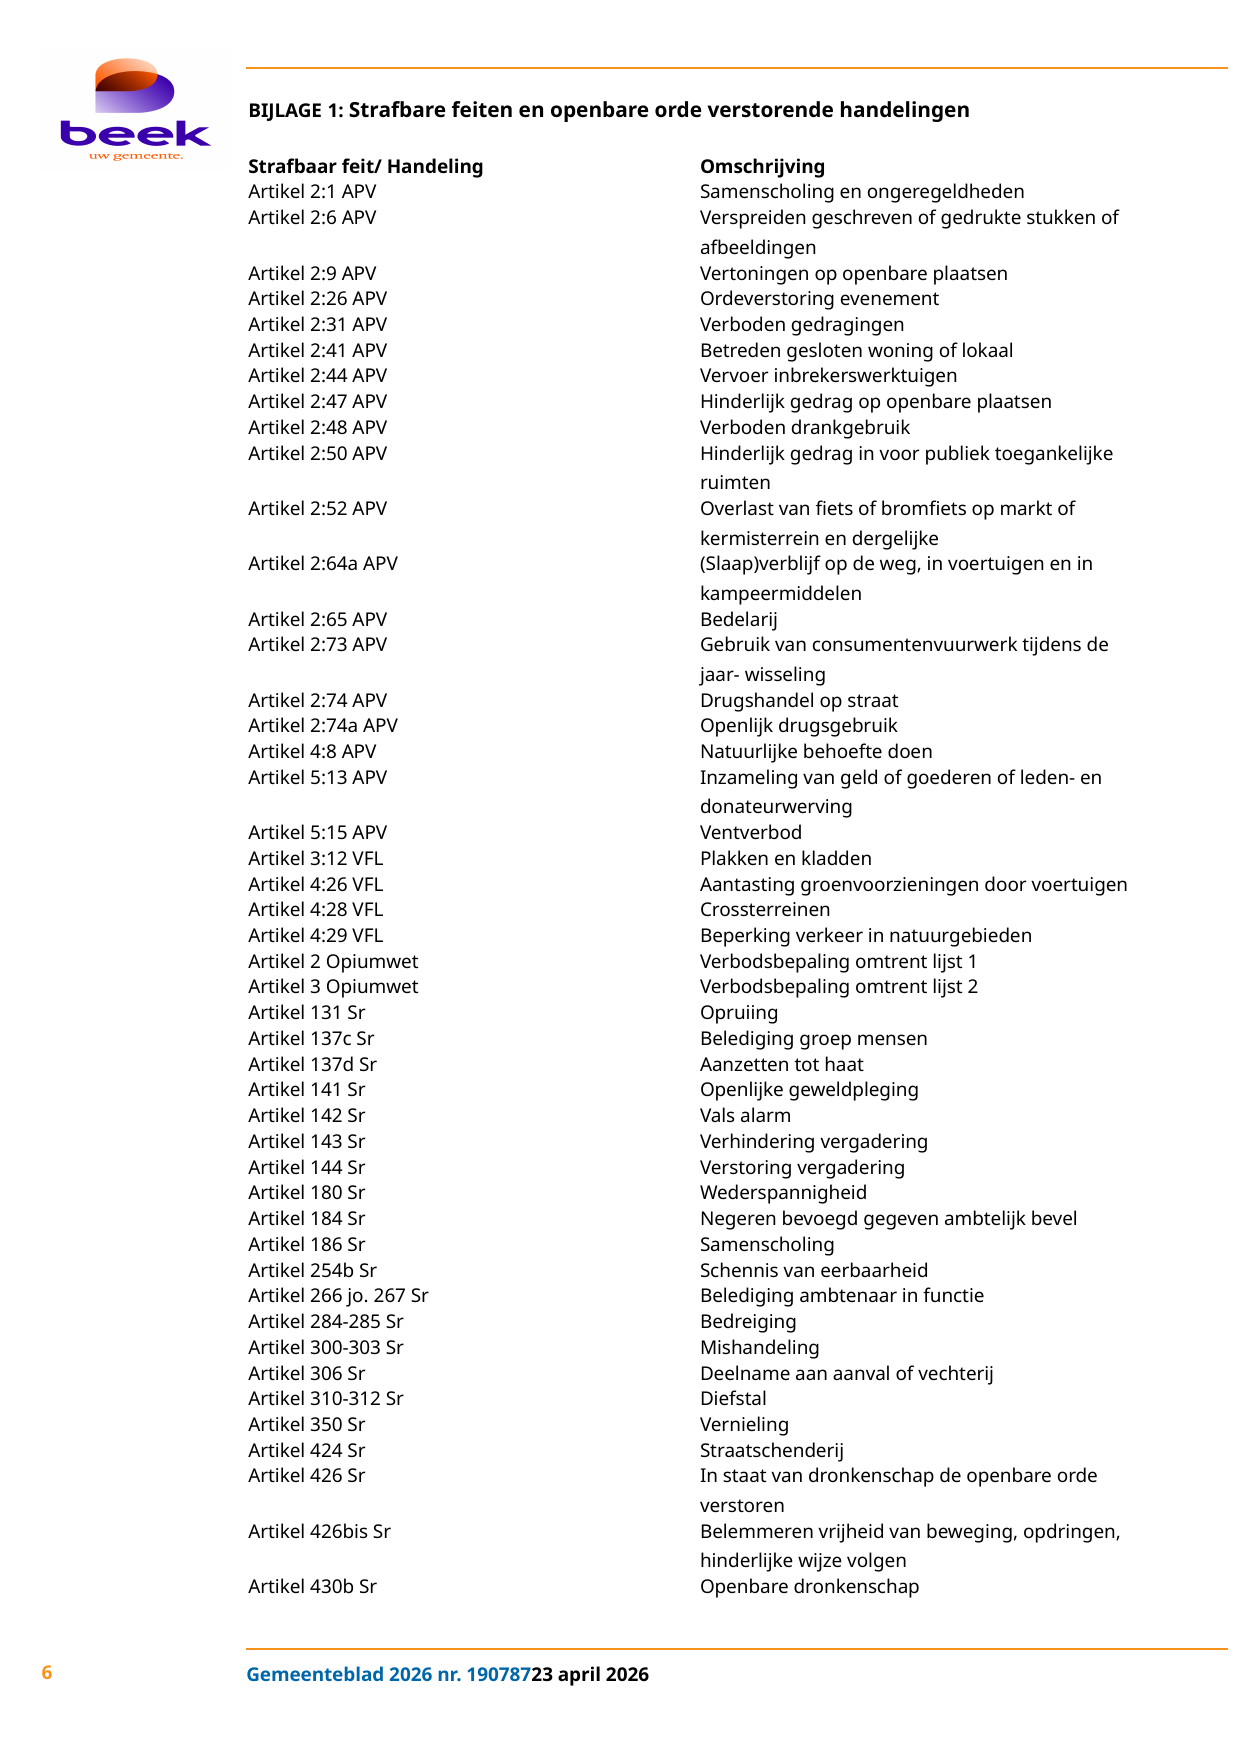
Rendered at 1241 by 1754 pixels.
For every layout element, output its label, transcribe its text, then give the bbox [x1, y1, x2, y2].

table_cell Ordeverstoring evenement [700, 286, 1152, 311]
table_cell Negeren bevoegd gegeven ambtelijk bevel [700, 1205, 1152, 1231]
table_cell Straatschenderij [700, 1437, 1152, 1463]
table_cell Overlast van fiets of bromfiets op markt of kermisterrein en dergelijke [700, 495, 1152, 551]
table_cell Aanzetten tot haat [700, 1051, 1152, 1077]
text BIJLAGE 1: Strafbare feiten en openbare orde verstorende handelingen [248, 95, 1152, 123]
table_cell Ventverbod [700, 819, 1152, 845]
table_cell Opruiing [700, 1000, 1152, 1025]
table_cell Betreden gesloten woning of lokaal [700, 337, 1152, 363]
table_cell Mishandeling [700, 1334, 1152, 1360]
table_cell Artikel 2:73 APV [248, 632, 700, 687]
picture [41, 47, 231, 172]
table_cell Wederspannigheid [700, 1180, 1152, 1205]
table_cell Openbare dronkenschap [700, 1573, 1152, 1599]
table_cell Belediging ambtenaar in functie [700, 1283, 1152, 1308]
table_cell Vervoer inbrekerswerktuigen [700, 363, 1152, 388]
table_cell Artikel 2:41 APV [248, 337, 700, 363]
table_cell Artikel 306 Sr [248, 1360, 700, 1385]
table_cell Artikel 266 jo. 267 Sr [248, 1283, 700, 1308]
table_cell (Slaap)verblijf op de weg, in voertuigen en in kampeermiddelen [700, 551, 1152, 606]
table_cell Artikel 4:26 VFL [248, 871, 700, 897]
table_cell Artikel 4:29 VFL [248, 922, 700, 948]
table_cell Artikel 131 Sr [248, 1000, 700, 1025]
table_header Omschrijving [700, 153, 1152, 179]
table_cell Verboden drankgebruik [700, 414, 1152, 440]
table_cell Hinderlijk gedrag op openbare plaatsen [700, 389, 1152, 414]
table_cell Plakken en kladden [700, 845, 1152, 871]
table_cell Bedelarij [700, 606, 1152, 632]
table_cell Verbodsbepaling omtrent lijst 2 [700, 974, 1152, 999]
table_cell Belemmeren vrijheid van beweging, opdringen, hinderlijke wijze volgen [700, 1518, 1152, 1573]
table_cell Artikel 186 Sr [248, 1231, 700, 1257]
table_cell Artikel 141 Sr [248, 1077, 700, 1102]
table_cell Artikel 2:64a APV [248, 551, 700, 606]
table_cell Artikel 2:65 APV [248, 606, 700, 632]
table_cell Natuurlijke behoefte doen [700, 738, 1152, 764]
table_cell Samenscholing en ongeregeldheden [700, 179, 1152, 204]
table_cell Artikel 5:13 APV [248, 764, 700, 819]
table_cell Crossterreinen [700, 897, 1152, 922]
table_cell Artikel 137c Sr [248, 1025, 700, 1051]
table_cell Verbodsbepaling omtrent lijst 1 [700, 948, 1152, 974]
table_cell Artikel 2:47 APV [248, 389, 700, 414]
table_cell Artikel 2:31 APV [248, 311, 700, 337]
table_header Strafbaar feit/ Handeling [248, 153, 700, 179]
table_cell Artikel 142 Sr [248, 1103, 700, 1128]
table_cell Artikel 2:48 APV [248, 414, 700, 440]
table_cell Openlijk drugsgebruik [700, 713, 1152, 738]
table_cell Verboden gedragingen [700, 311, 1152, 337]
table_cell Artikel 430b Sr [248, 1573, 700, 1599]
table_cell Openlijke geweldpleging [700, 1077, 1152, 1102]
table_cell Artikel 300-303 Sr [248, 1334, 700, 1360]
table_cell Artikel 4:28 VFL [248, 897, 700, 922]
table_cell Artikel 5:15 APV [248, 819, 700, 845]
table_cell Artikel 137d Sr [248, 1051, 700, 1077]
table_cell Artikel 2:44 APV [248, 363, 700, 388]
table_cell Artikel 424 Sr [248, 1437, 700, 1463]
table_cell Artikel 254b Sr [248, 1257, 700, 1282]
table_cell Artikel 2:6 APV [248, 205, 700, 260]
table_cell Drugshandel op straat [700, 687, 1152, 713]
table_cell Artikel 2:1 APV [248, 179, 700, 204]
table_cell Vernieling [700, 1411, 1152, 1437]
table_cell Vals alarm [700, 1103, 1152, 1128]
table_cell Artikel 2:74 APV [248, 687, 700, 713]
table_cell Artikel 284-285 Sr [248, 1308, 700, 1334]
table_cell Artikel 2:9 APV [248, 260, 700, 286]
table_cell Artikel 184 Sr [248, 1205, 700, 1231]
table_cell Artikel 426bis Sr [248, 1518, 700, 1573]
table_cell Hinderlijk gedrag in voor publiek toegankelijke ruimten [700, 440, 1152, 495]
table_cell Verspreiden geschreven of gedrukte stukken of afbeeldingen [700, 205, 1152, 260]
table_cell Samenscholing [700, 1231, 1152, 1257]
table_cell Diefstal [700, 1385, 1152, 1411]
table_cell Artikel 2:50 APV [248, 440, 700, 495]
table_cell Aantasting groenvoorzieningen door voertuigen [700, 871, 1152, 897]
table_cell Vertoningen op openbare plaatsen [700, 260, 1152, 286]
table_cell Verhindering vergadering [700, 1128, 1152, 1154]
table_cell Artikel 2:74a APV [248, 713, 700, 738]
table_cell Beperking verkeer in natuurgebieden [700, 922, 1152, 948]
table_cell Artikel 180 Sr [248, 1180, 700, 1205]
table_cell Artikel 143 Sr [248, 1128, 700, 1154]
table_cell Artikel 2:52 APV [248, 495, 700, 551]
table_cell Artikel 3:12 VFL [248, 845, 700, 871]
table_cell Gebruik van consumentenvuurwerk tijdens de jaar- wisseling [700, 632, 1152, 687]
table_cell Schennis van eerbaarheid [700, 1257, 1152, 1282]
table_cell Artikel 310-312 Sr [248, 1385, 700, 1411]
table_cell Bedreiging [700, 1308, 1152, 1334]
table_cell Artikel 2:26 APV [248, 286, 700, 311]
table_cell Inzameling van geld of goederen of leden- en donateurwerving [700, 764, 1152, 819]
table_cell Artikel 350 Sr [248, 1411, 700, 1437]
table_cell Deelname aan aanval of vechterij [700, 1360, 1152, 1385]
table_cell Artikel 144 Sr [248, 1154, 700, 1179]
table_cell Artikel 2 Opiumwet [248, 948, 700, 974]
table_cell In staat van dronkenschap de openbare orde verstoren [700, 1463, 1152, 1518]
table_cell Artikel 3 Opiumwet [248, 974, 700, 999]
table_cell Verstoring vergadering [700, 1154, 1152, 1179]
table_cell Artikel 4:8 APV [248, 738, 700, 764]
table_cell Belediging groep mensen [700, 1025, 1152, 1051]
table_cell Artikel 426 Sr [248, 1463, 700, 1518]
